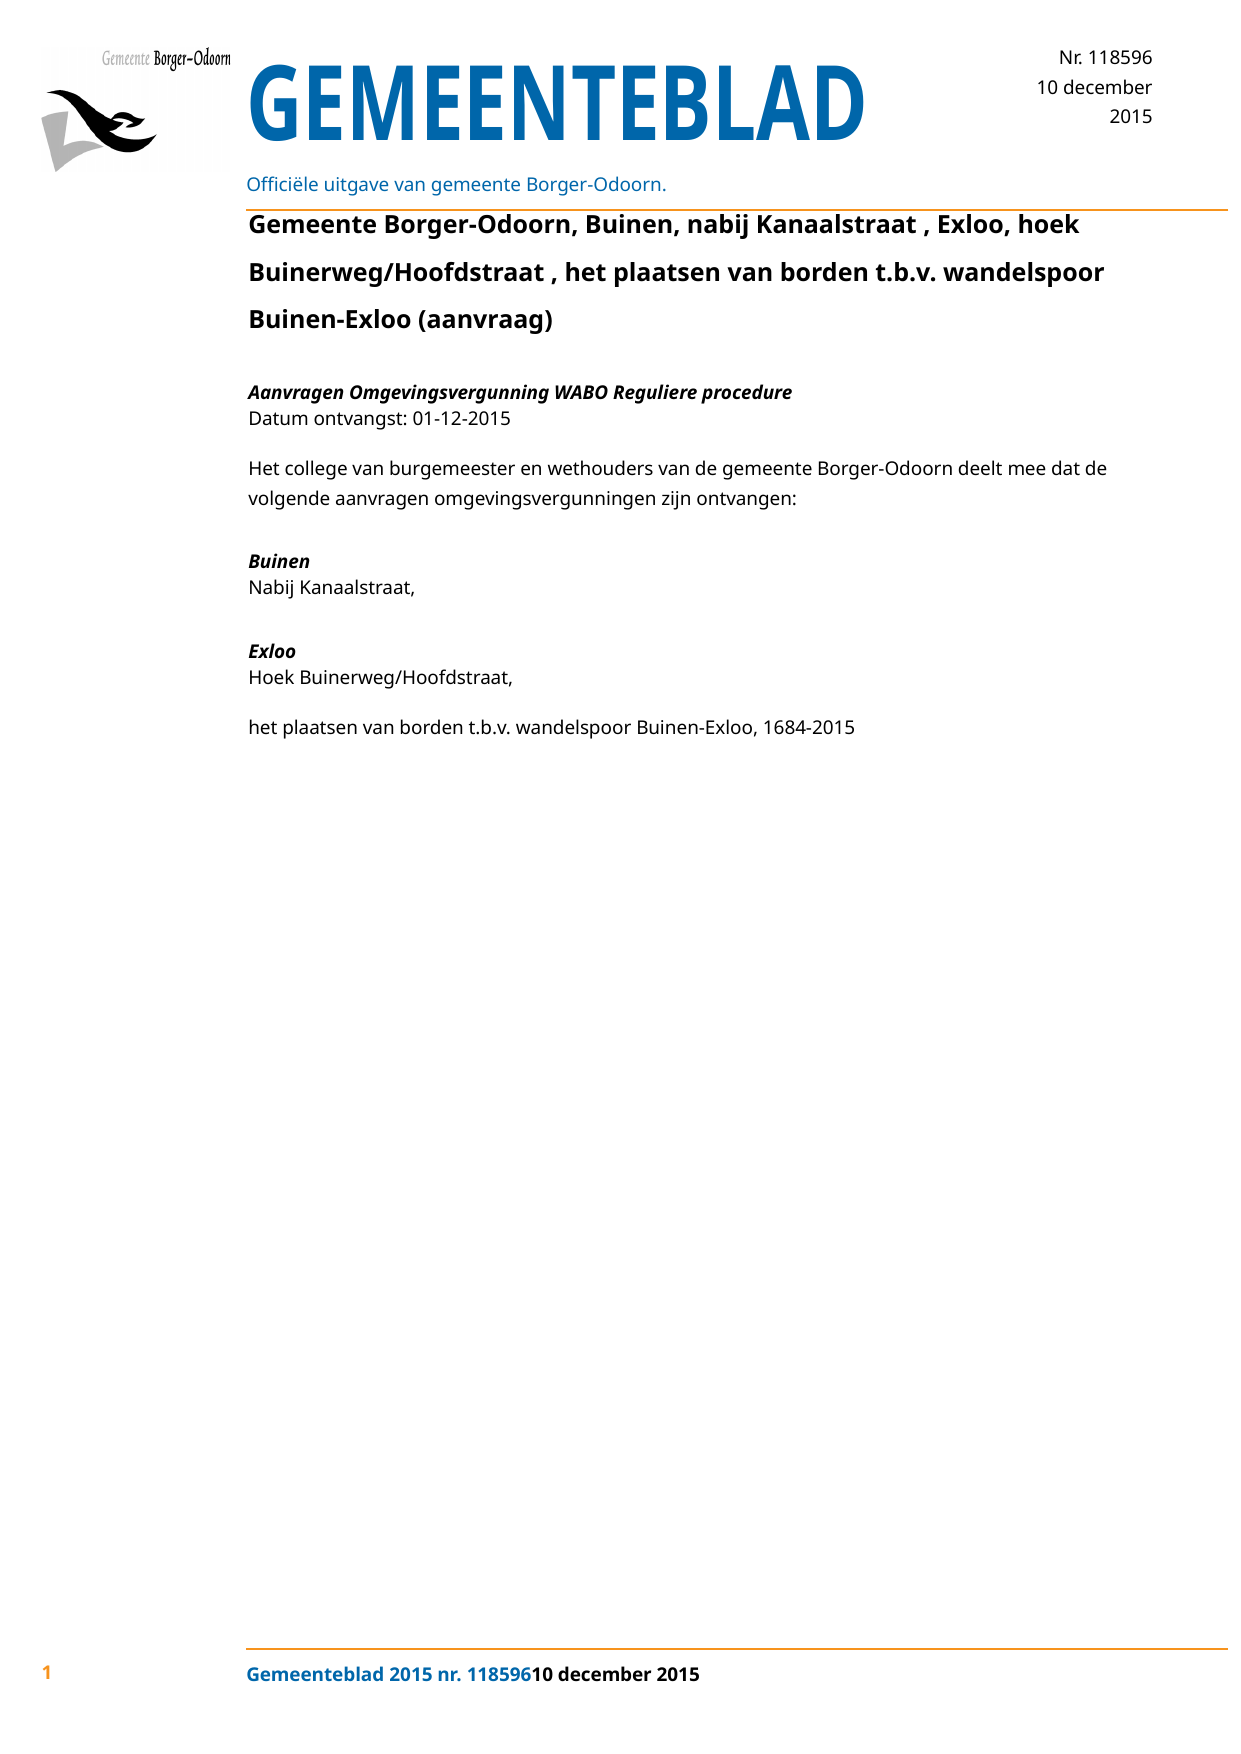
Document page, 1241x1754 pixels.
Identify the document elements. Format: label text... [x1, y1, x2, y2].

text Het college van burgemeester en wethouders van de gemeente Borger-Odoorn deelt mee dat de volgende aanvragen omgevingsvergunningen zijn ontvangen: [248, 455, 1152, 511]
text Datum ontvangst: 01-12-2015 [248, 405, 1152, 431]
text Hoek Buinerweg/Hoofdstraat, [248, 664, 1152, 690]
text Buinen [248, 549, 1152, 574]
text het plaatsen van borden t.b.v. wandelspoor Buinen-Exloo, 1684-2015 [248, 714, 1152, 740]
text Gemeente Borger-Odoorn, Buinen, nabij Kanaalstraat , Exloo, hoek Buinerweg/Hoofdstraat , het plaatsen van borden t.b.v. wandelspoor Buinen-Exloo (aanvraag) [248, 211, 1152, 336]
picture [41, 47, 231, 172]
text Exloo [248, 638, 1152, 664]
text Nabij Kanaalstraat, [248, 574, 1152, 600]
text Aanvragen Omgevingsvergunning WABO Reguliere procedure [248, 379, 1152, 405]
